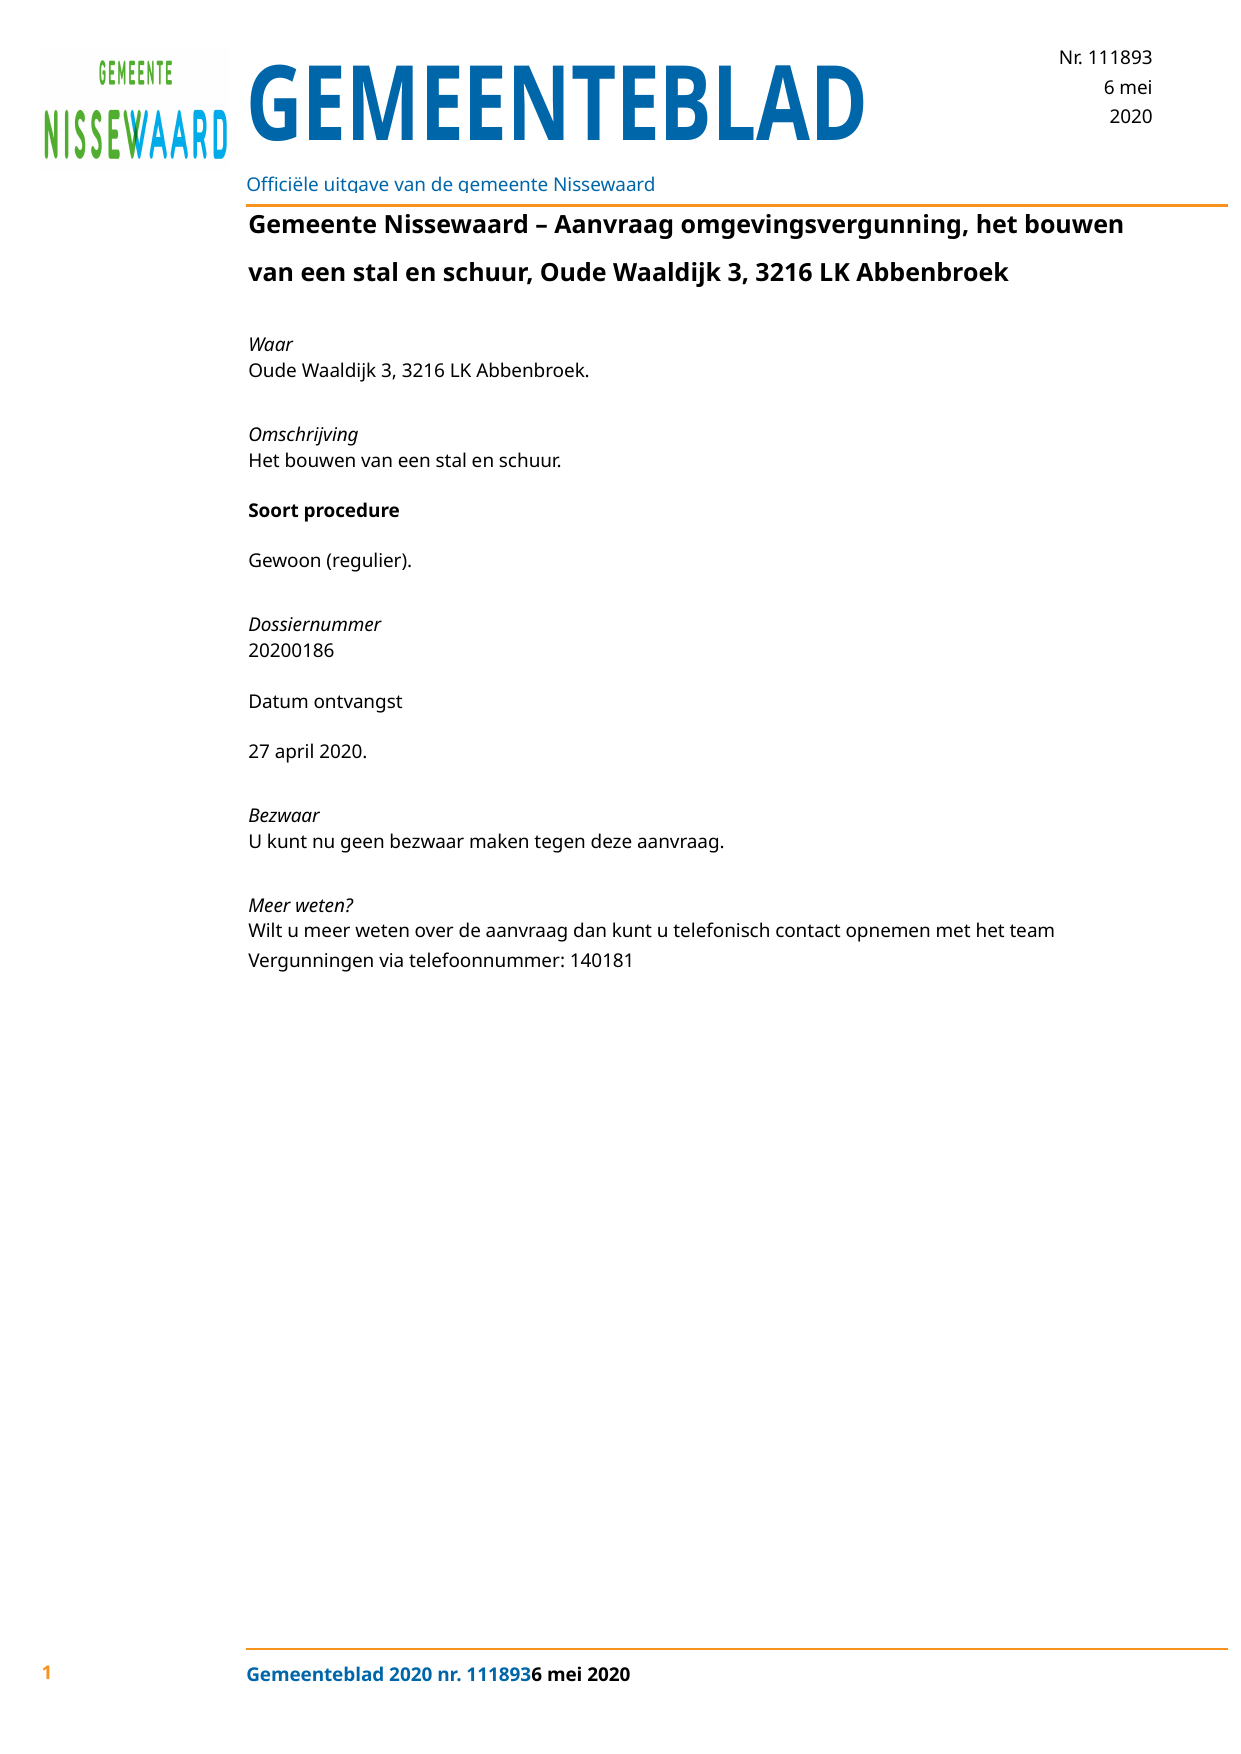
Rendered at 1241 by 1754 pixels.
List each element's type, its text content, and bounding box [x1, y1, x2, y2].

text Oude Waaldijk 3, 3216 LK Abbenbroek. [248, 357, 1152, 383]
text Waar [248, 331, 1152, 357]
text Het bouwen van een stal en schuur. [248, 447, 1152, 473]
text Wilt u meer weten over de aanvraag dan kunt u telefonisch contact opnemen met het team Vergunningen via telefoonnummer: 140181 [248, 918, 1152, 973]
text Gewoon (regulier). [248, 548, 1152, 573]
text 20200186 [248, 637, 1152, 663]
text Soort procedure [248, 497, 1152, 523]
text Meer weten? [248, 892, 1152, 918]
text Omschrijving [248, 421, 1152, 447]
text Datum ontvangst [248, 688, 1152, 713]
text U kunt nu geen bezwaar maken tegen deze aanvraag. [248, 828, 1152, 854]
text Gemeente Nissewaard – Aanvraag omgevingsvergunning, het bouwen van een stal en schuur, Oude Waaldijk 3, 3216 LK Abbenbroek [248, 207, 1152, 288]
picture [41, 47, 231, 172]
text Dossiernummer [248, 612, 1152, 637]
text Bezwaar [248, 802, 1152, 828]
text 27 april 2020. [248, 738, 1152, 764]
